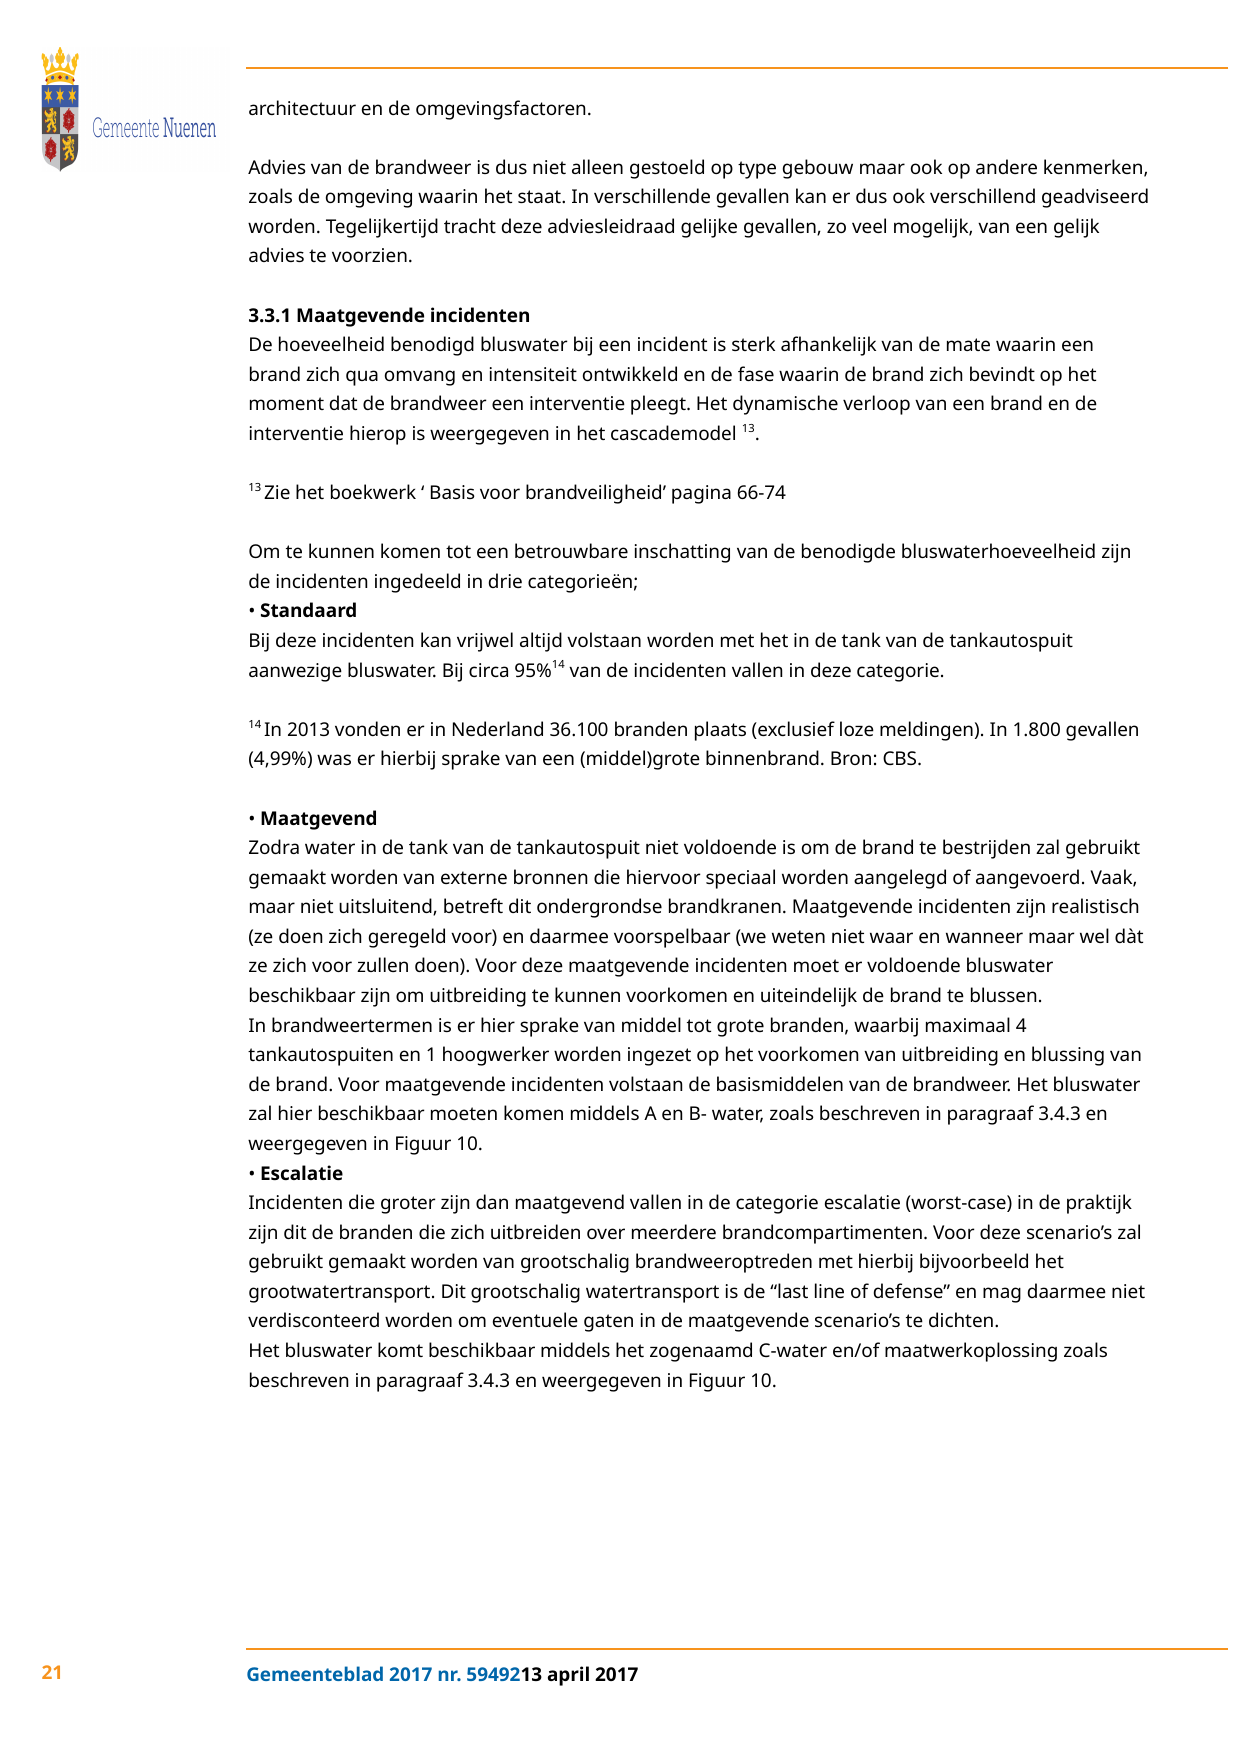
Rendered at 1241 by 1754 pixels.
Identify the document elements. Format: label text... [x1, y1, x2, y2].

text Zodra water in de tank van de tankautospuit niet voldoende is om de brand te bestrijden zal gebruikt gemaakt worden van externe bronnen die hiervoor speciaal worden aangelegd of aangevoerd. Vaak, maar niet uitsluitend, betreft dit ondergrondse brandkranen. Maatgevende incidenten zijn realistisch (ze doen zich geregeld voor) en daarmee voorspelbaar (we weten niet waar en wanneer maar wel dàt ze zich voor zullen doen). Voor deze maatgevende incidenten moet er voldoende bluswater beschikbaar zijn om uitbreiding te kunnen voorkomen en uiteindelijk de brand te blussen. [248, 834, 1152, 1008]
text 14 In 2013 vonden er in Nederland 36.100 branden plaats (exclusief loze meldingen). In 1.800 gevallen (4,99%) was er hierbij sprake van een (middel)grote binnenbrand. Bron: CBS. [248, 716, 1152, 771]
picture [41, 47, 231, 172]
text 3.3.1 Maatgevende incidenten [248, 302, 1152, 328]
text Om te kunnen komen tot een betrouwbare inschatting van de benodigde bluswaterhoeveelheid zijn de incidenten ingedeeld in drie categorieën; [248, 538, 1152, 594]
text architectuur en de omgevingsfactoren. [248, 95, 1152, 121]
text In brandweertermen is er hier sprake van middel tot grote branden, waarbij maximaal 4 tankautospuiten en 1 hoogwerker worden ingezet op het voorkomen van uitbreiding en blussing van de brand. Voor maatgevende incidenten volstaan de basismiddelen van de brandweer. Het bluswater zal hier beschikbaar moeten komen middels A en B- water, zoals beschreven in paragraaf 3.4.3 en weergegeven in Figuur 10. [248, 1012, 1152, 1156]
text 13 Zie het boekwerk ‘ Basis voor brandveiligheid’ pagina 66-74 [248, 479, 1152, 505]
text Bij deze incidenten kan vrijwel altijd volstaan worden met het in de tank van de tankautospuit aanwezige bluswater. Bij circa 95%14 van de incidenten vallen in deze categorie. [248, 627, 1152, 683]
text De hoeveelheid benodigd bluswater bij een incident is sterk afhankelijk van de mate waarin een brand zich qua omvang en intensiteit ontwikkeld en de fase waarin de brand zich bevindt op het moment dat de brandweer een interventie pleegt. Het dynamische verloop van een brand en de interventie hierop is weergegeven in het cascademodel 13. [248, 331, 1152, 446]
text Incidenten die groter zijn dan maatgevend vallen in de categorie escalatie (worst-case) in de praktijk zijn dit de branden die zich uitbreiden over meerdere brandcompartimenten. Voor deze scenario’s zal gebruikt gemaakt worden van grootschalig brandweeroptreden met hierbij bijvoorbeeld het grootwatertransport. Dit grootschalig watertransport is de “last line of defense” en mag daarmee niet verdisconteerd worden om eventuele gaten in de maatgevende scenario’s te dichten. [248, 1189, 1152, 1333]
text Advies van de brandweer is dus niet alleen gestoeld op type gebouw maar ook op andere kenmerken, zoals de omgeving waarin het staat. In verschillende gevallen kan er dus ook verschillend geadviseerd worden. Tegelijkertijd tracht deze adviesleidraad gelijke gevallen, zo veel mogelijk, van een gelijk advies te voorzien. [248, 154, 1152, 268]
text • Maatgevend [248, 805, 1152, 831]
text Het bluswater komt beschikbaar middels het zogenaamd C-water en/of maatwerkoplossing zoals beschreven in paragraaf 3.4.3 en weergegeven in Figuur 10. [248, 1337, 1152, 1393]
text • Escalatie [248, 1160, 1152, 1186]
text • Standaard [248, 598, 1152, 623]
